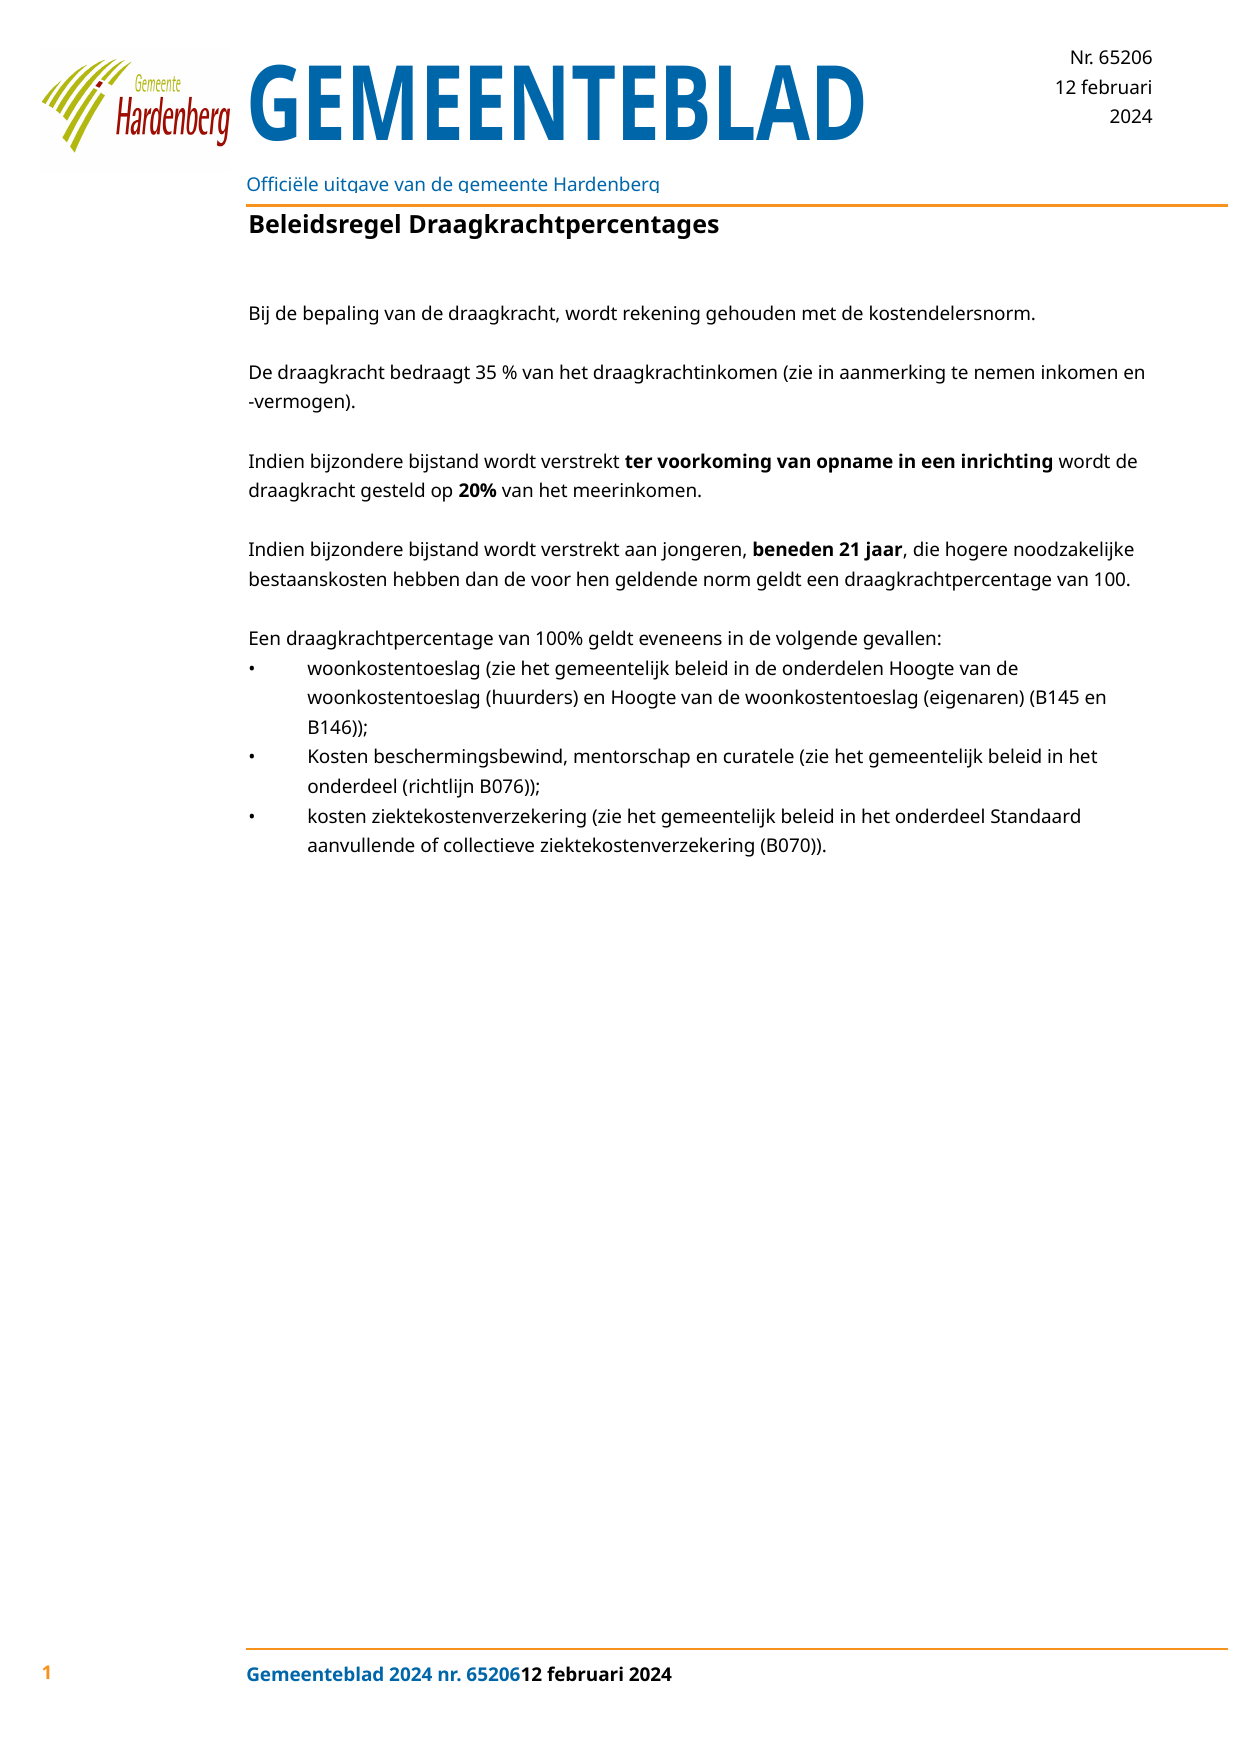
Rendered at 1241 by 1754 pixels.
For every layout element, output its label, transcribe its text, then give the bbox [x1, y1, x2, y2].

text Beleidsregel Draagkrachtpercentages [248, 207, 1152, 241]
text Indien bijzondere bijstand wordt verstrekt aan jongeren, beneden 21 jaar, die hogere noodzakelijke bestaanskosten hebben dan de voor hen geldende norm geldt een draagkrachtpercentage van 100. [248, 537, 1152, 592]
picture [41, 47, 231, 172]
text Bij de bepaling van de draagkracht, wordt rekening gehouden met de kostendelersnorm. [248, 300, 1152, 326]
list woonkostentoeslag (zie het gemeentelijk beleid in de onderdelen Hoogte van de woonkostentoeslag (huurders) en Hoogte van de woonkostentoeslag (eigenaren) (B145 en B146)); [248, 655, 1152, 740]
list Kosten beschermingsbewind, mentorschap en curatele (zie het gemeentelijk beleid in het onderdeel (richtlijn B076)); [248, 744, 1152, 799]
text Indien bijzondere bijstand wordt verstrekt ter voorkoming van opname in een inrichting wordt de draagkracht gesteld op 20% van het meerinkomen. [248, 448, 1152, 503]
text De draagkracht bedraagt 35 % van het draagkrachtinkomen (zie in aanmerking te nemen inkomen en -vermogen). [248, 359, 1152, 414]
list kosten ziektekostenverzekering (zie het gemeentelijk beleid in het onderdeel Standaard aanvullende of collectieve ziektekostenverzekering (B070)). [248, 803, 1152, 858]
text Een draagkrachtpercentage van 100% geldt eveneens in de volgende gevallen: [248, 625, 1152, 651]
